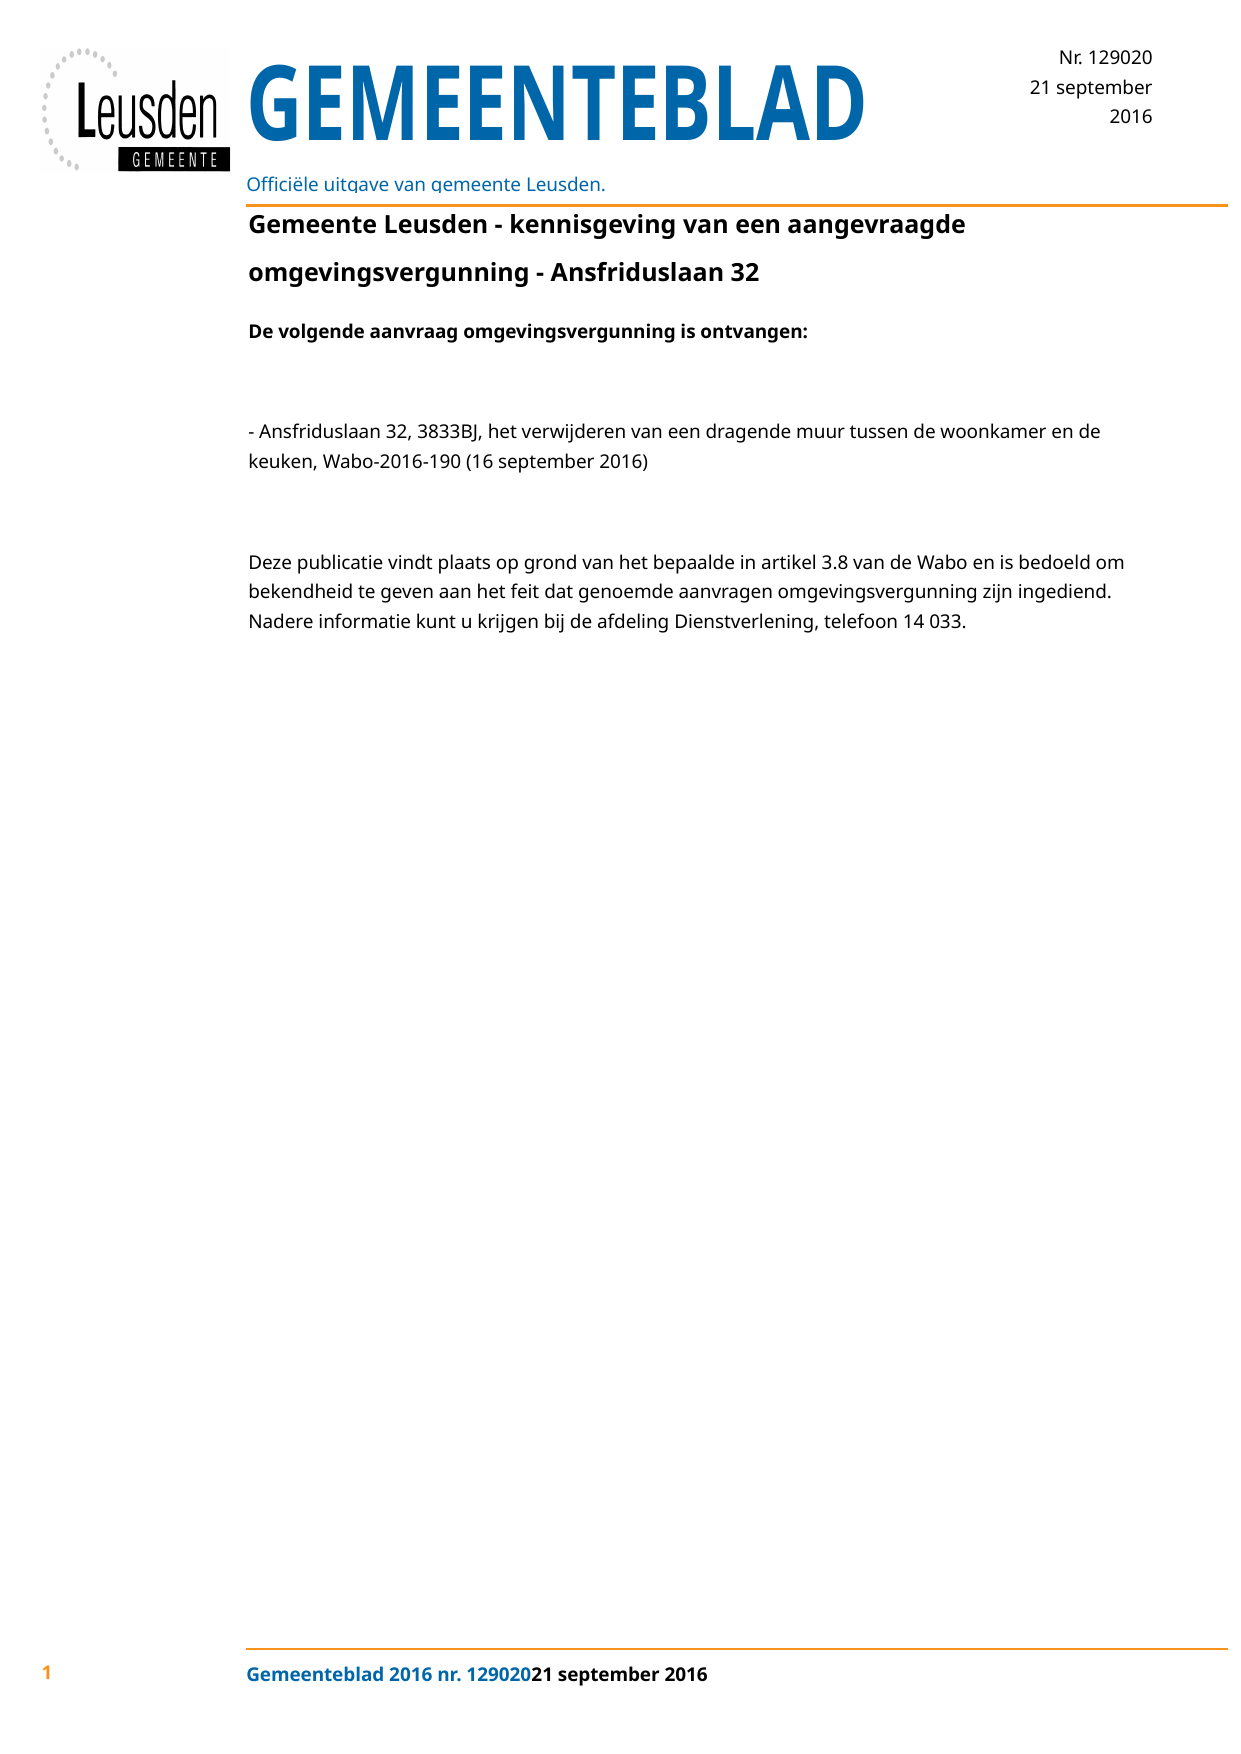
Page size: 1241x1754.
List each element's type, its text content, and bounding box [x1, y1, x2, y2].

text De volgende aanvraag omgevingsvergunning is ontvangen: [248, 318, 1152, 344]
text Gemeente Leusden - kennisgeving van een aangevraagde omgevingsvergunning - Ansfriduslaan 32 [248, 207, 1152, 288]
text - Ansfriduslaan 32, 3833BJ, het verwijderen van een dragende muur tussen de woonkamer en de keuken, Wabo-2016-190 (16 september 2016) [248, 419, 1152, 474]
picture [41, 47, 231, 172]
text Deze publicatie vindt plaats op grond van het bepaalde in artikel 3.8 van de Wabo en is bedoeld om bekendheid te geven aan het feit dat genoemde aanvragen omgevingsvergunning zijn ingediend. Nadere informatie kunt u krijgen bij de afdeling Dienstverlening, telefoon 14 033. [248, 549, 1152, 634]
